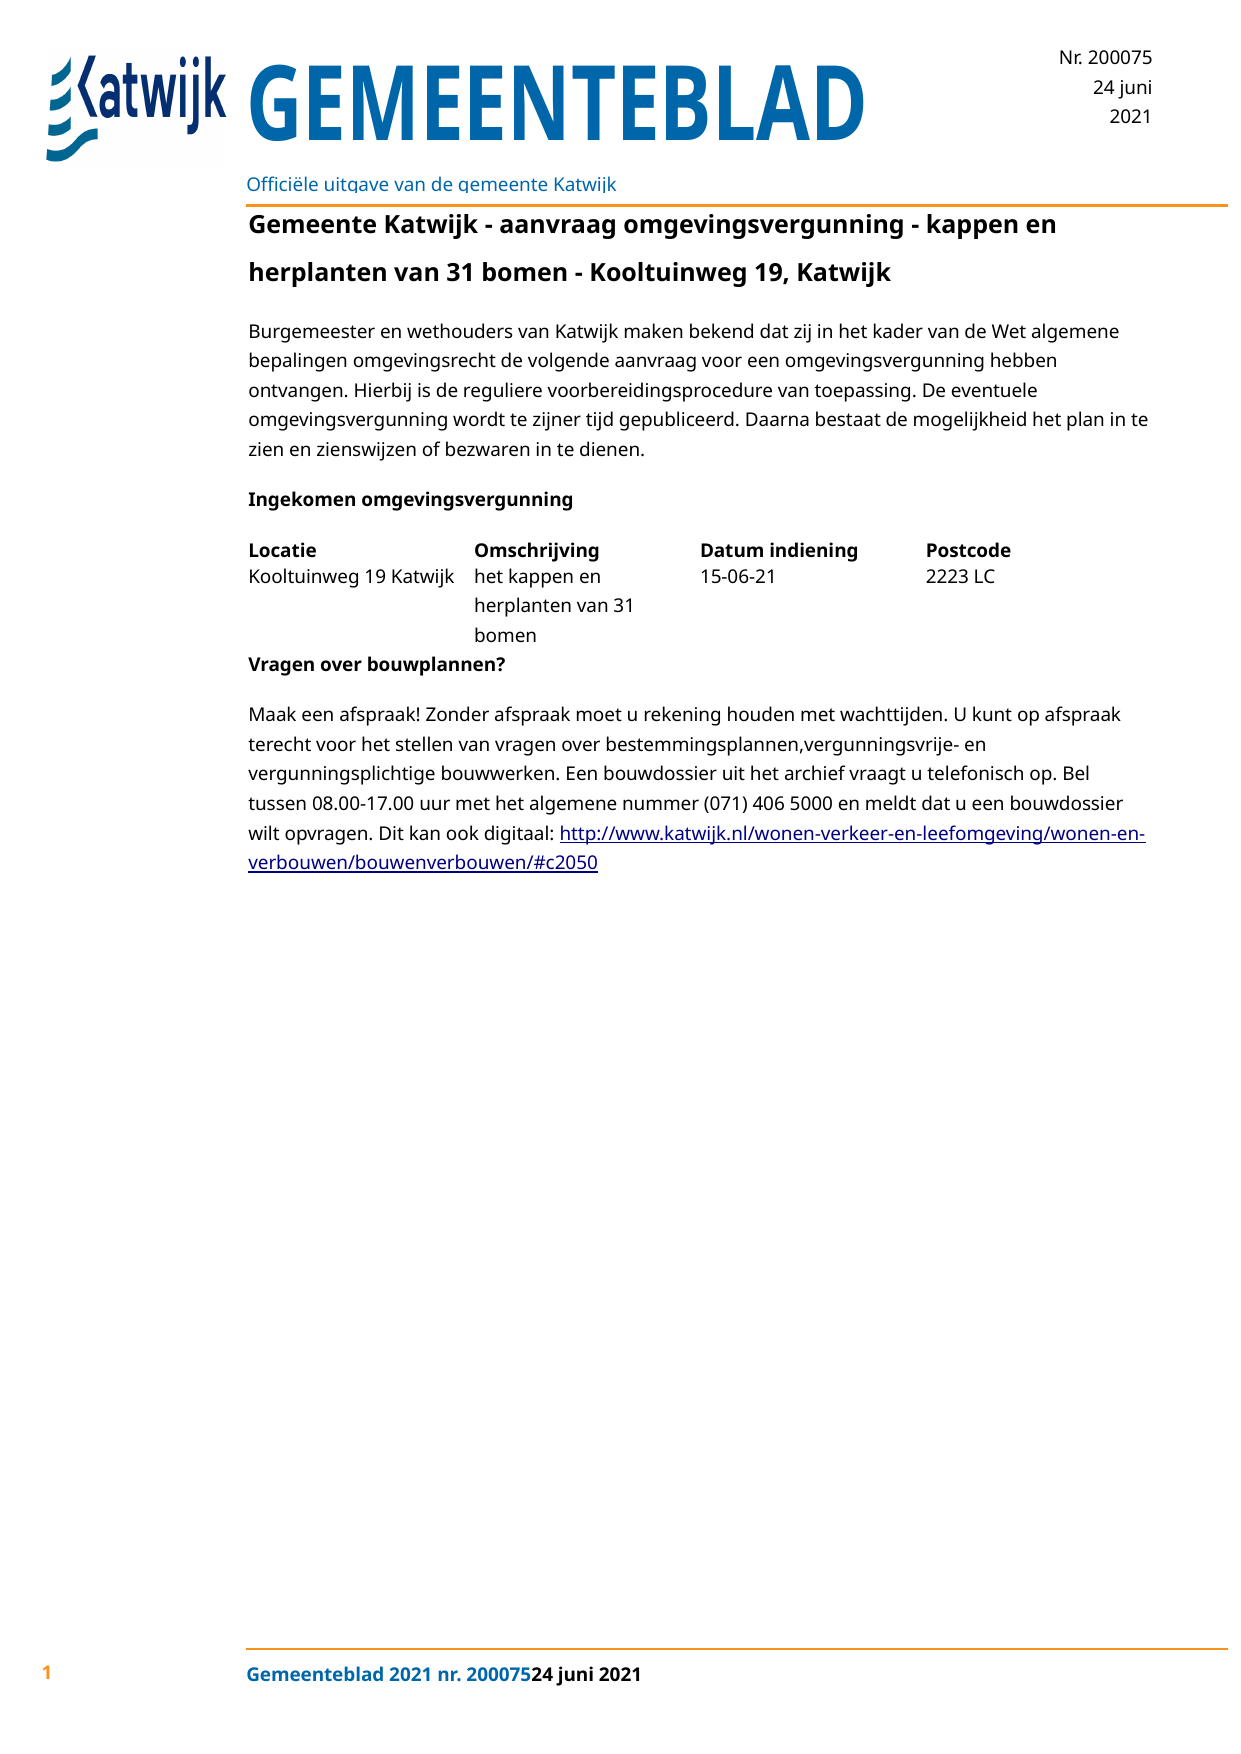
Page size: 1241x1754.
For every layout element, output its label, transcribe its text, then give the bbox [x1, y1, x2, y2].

text Ingekomen omgevingsvergunning [248, 487, 1152, 512]
table_cell 15-06-21 [700, 563, 926, 648]
text Burgemeester en wethouders van Katwijk maken bekend dat zij in het kader van de Wet algemene bepalingen omgevingsrecht de volgende aanvraag voor een omgevingsvergunning hebben ontvangen. Hierbij is de reguliere voorbereidingsprocedure van toepassing. De eventuele omgevingsvergunning wordt te zijner tijd gepubliceerd. Daarna bestaat de mogelijkheid het plan in te zien en zienswijzen of bezwaren in te dienen. [248, 318, 1152, 462]
table_cell het kappen en herplanten van 31 bomen [474, 563, 700, 648]
table_header Locatie [248, 537, 474, 563]
text Maak een afspraak! Zonder afspraak moet u rekening houden met wachttijden. U kunt op afspraak terecht voor het stellen van vragen over bestemmingsplannen,vergunningsvrije- en vergunningsplichtige bouwwerken. Een bouwdossier uit het archief vraagt u telefonisch op. Bel tussen 08.00-17.00 uur met het algemene nummer (071) 406 5000 en meldt dat u een bouwdossier wilt opvragen. Dit kan ook digitaal: http://www.katwijk.nl/wonen-verkeer-en-leefomgeving/wonen-en-verbouwen/bouwenverbouwen/#c2050 [248, 701, 1152, 875]
text Vragen over bouwplannen? [248, 651, 1152, 677]
picture [41, 47, 231, 172]
table_header Datum indiening [700, 537, 926, 563]
table_header Postcode [926, 537, 1152, 563]
table_cell Kooltuinweg 19 Katwijk [248, 563, 474, 648]
table_cell 2223 LC [926, 563, 1152, 648]
text Gemeente Katwijk - aanvraag omgevingsvergunning - kappen en herplanten van 31 bomen - Kooltuinweg 19, Katwijk [248, 207, 1152, 288]
table_header Omschrijving [474, 537, 700, 563]
